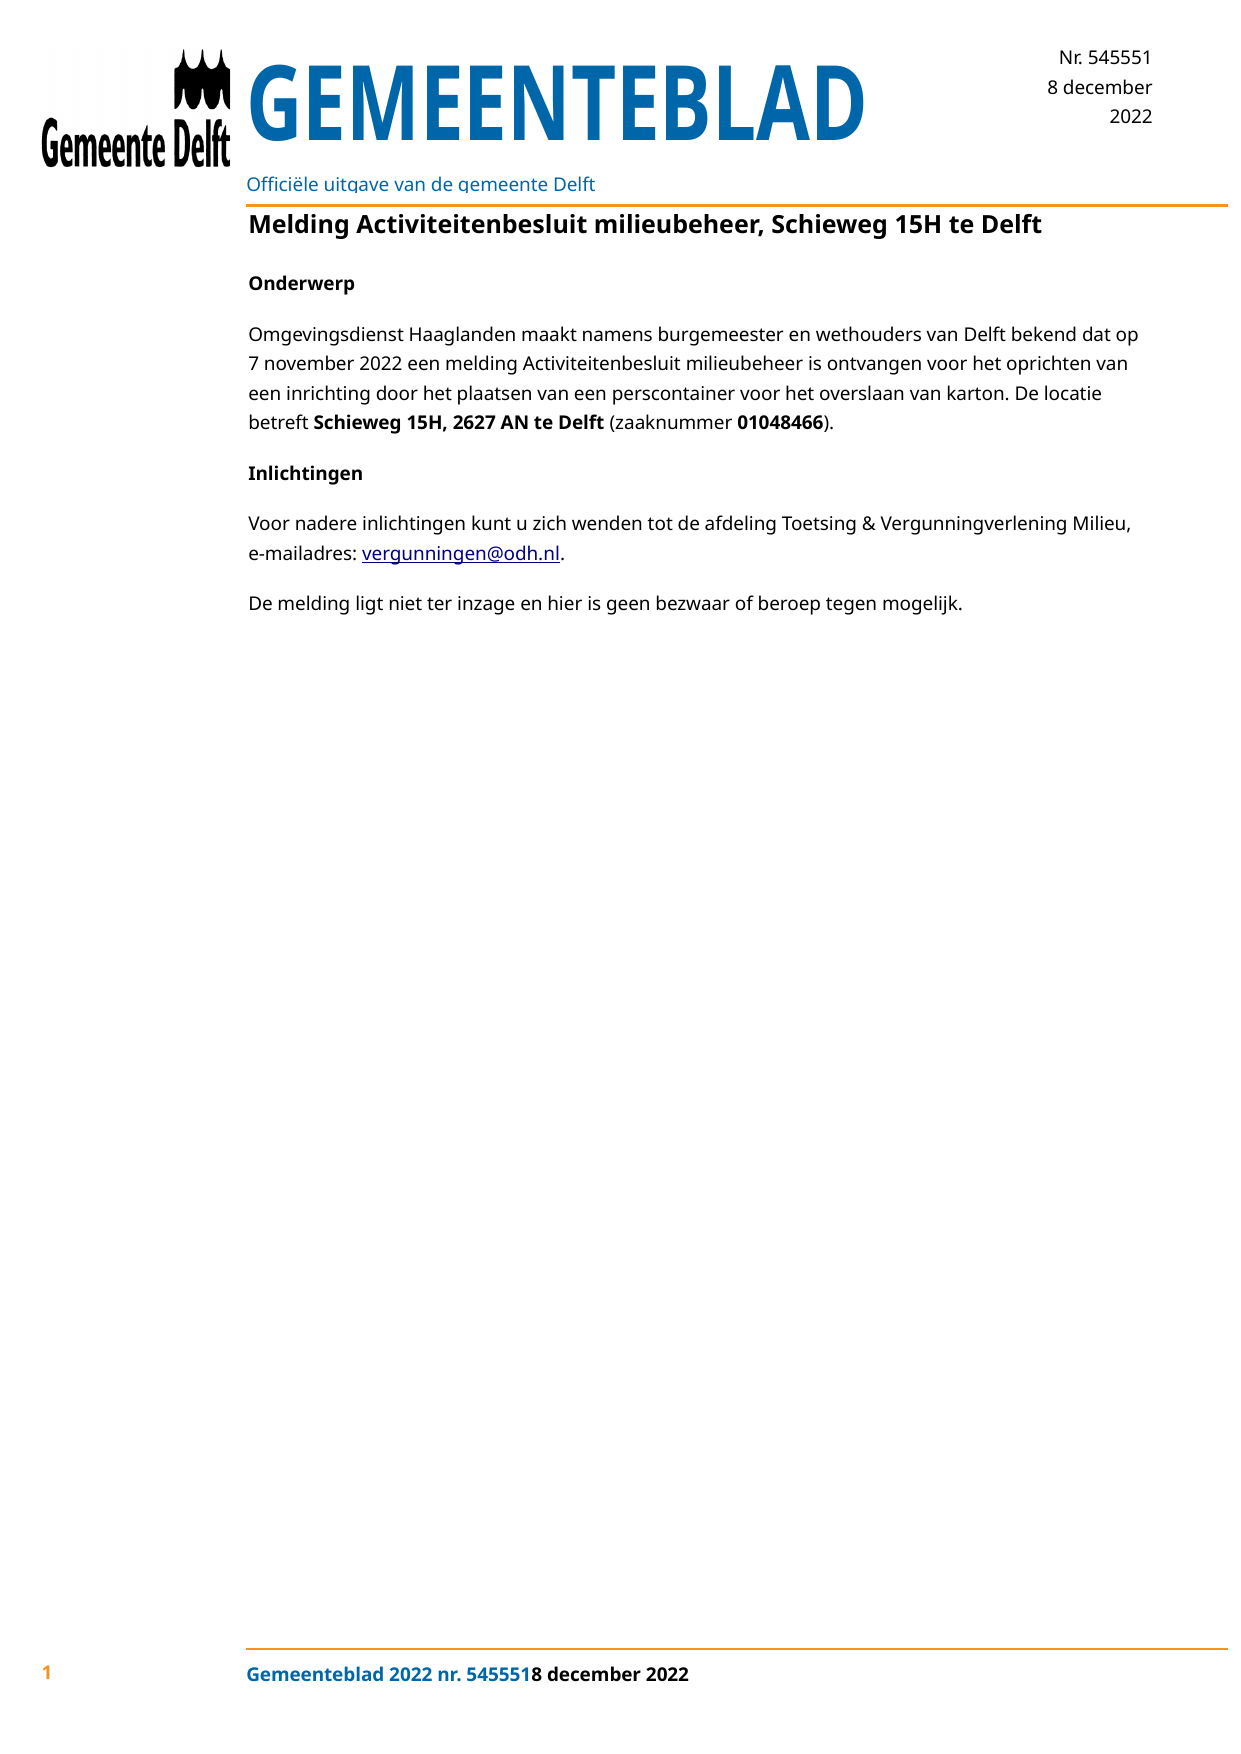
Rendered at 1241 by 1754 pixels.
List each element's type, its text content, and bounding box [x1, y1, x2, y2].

text Omgevingsdienst Haaglanden maakt namens burgemeester en wethouders van Delft bekend dat op 7 november 2022 een melding Activiteitenbesluit milieubeheer is ontvangen voor het oprichten van een inrichting door het plaatsen van een perscontainer voor het overslaan van karton. De locatie betreft Schieweg 15H, 2627 AN te Delft (zaaknummer 01048466). [248, 321, 1152, 435]
text Melding Activiteitenbesluit milieubeheer, Schieweg 15H te Delft [248, 207, 1152, 241]
text Inlichtingen [248, 460, 1152, 486]
text Voor nadere inlichtingen kunt u zich wenden tot de afdeling Toetsing & Vergunningverlening Milieu, e-mailadres: vergunningen@odh.nl. [248, 510, 1152, 566]
picture [41, 47, 231, 172]
text De melding ligt niet ter inzage en hier is geen bezwaar of beroep tegen mogelijk. [248, 590, 1152, 616]
text Onderwerp [248, 270, 1152, 296]
